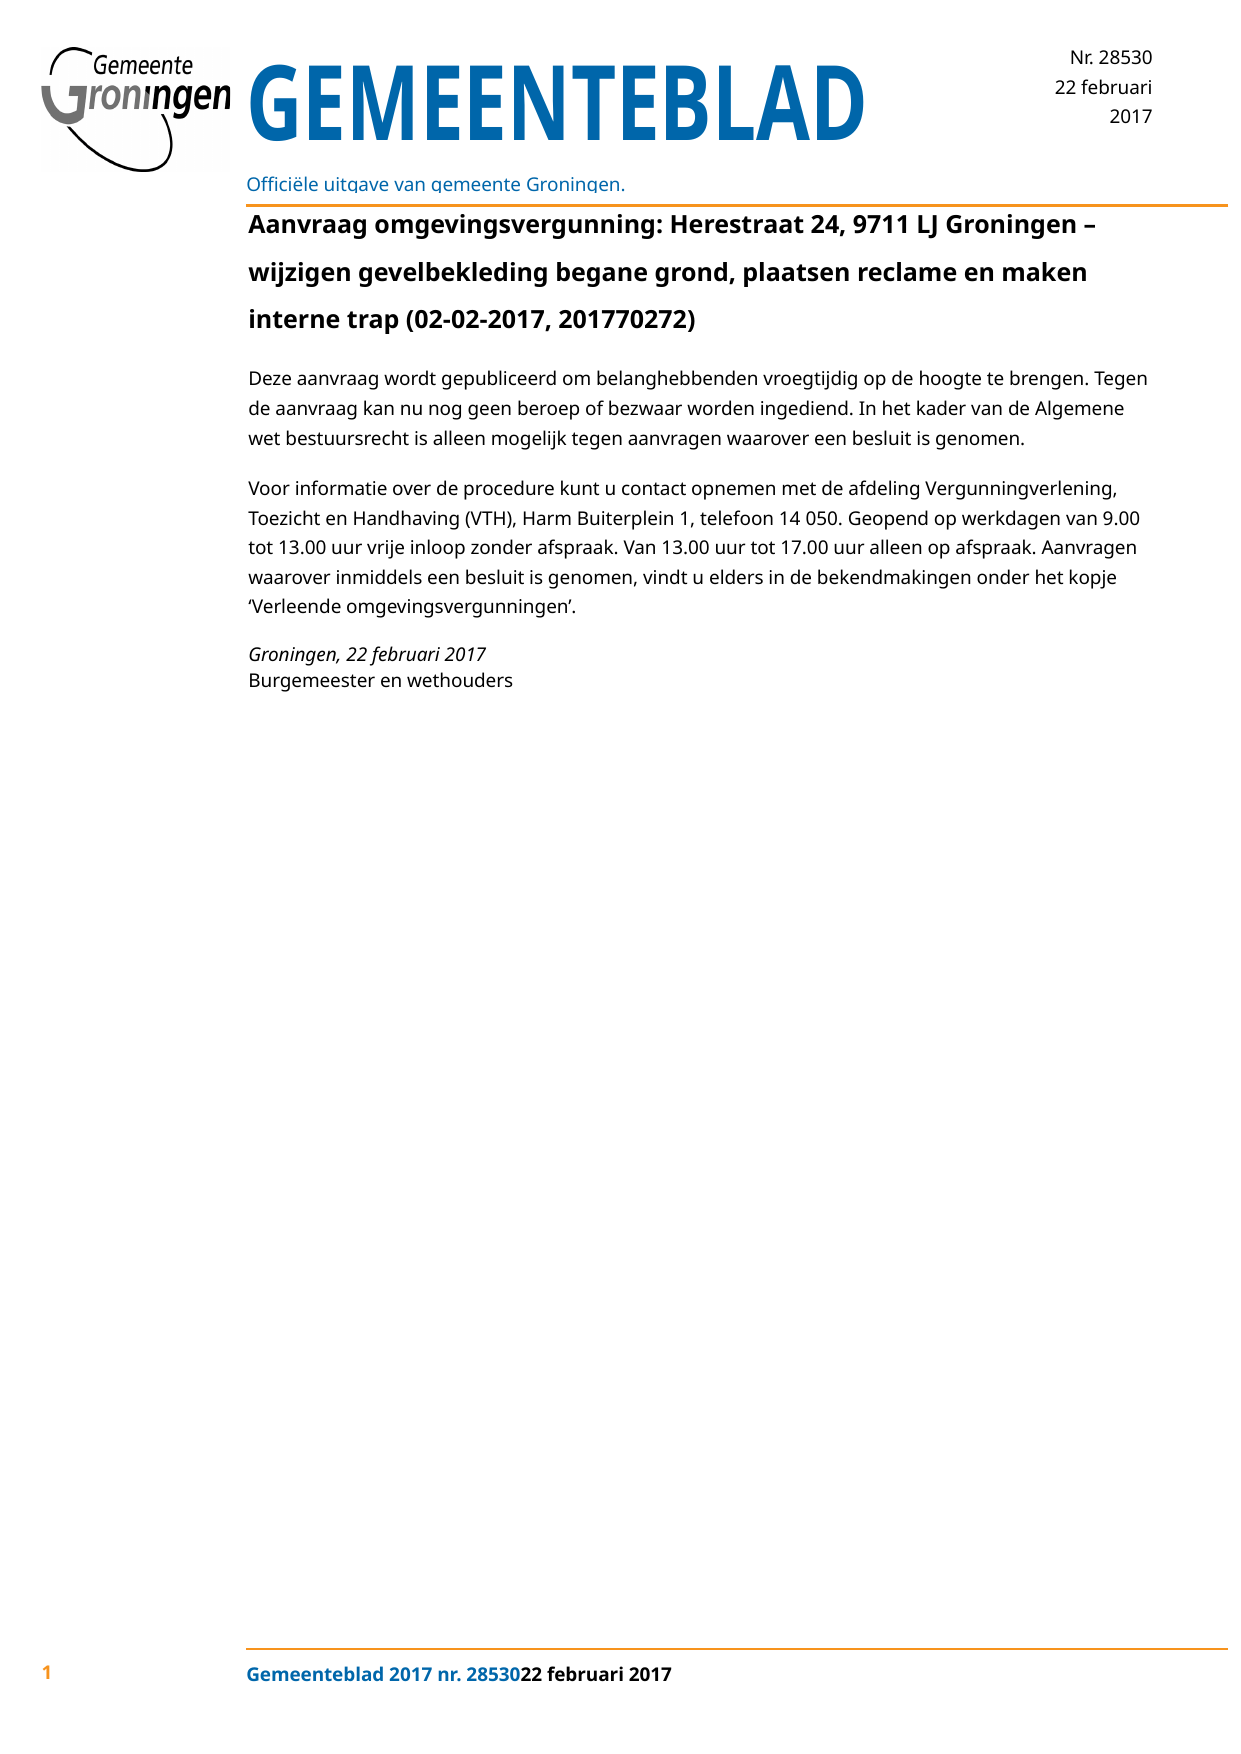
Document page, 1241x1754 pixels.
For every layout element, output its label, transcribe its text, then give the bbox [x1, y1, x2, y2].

text Voor informatie over de procedure kunt u contact opnemen met de afdeling Vergunningverlening, Toezicht en Handhaving (VTH), Harm Buiterplein 1, telefoon 14 050. Geopend op werkdagen van 9.00 tot 13.00 uur vrije inloop zonder afspraak. Van 13.00 uur tot 17.00 uur alleen op afspraak. Aanvragen waarover inmiddels een besluit is genomen, vindt u elders in de bekendmakingen onder het kopje ‘Verleende omgevingsvergunningen’. [248, 475, 1152, 619]
text Groningen, 22 februari 2017 [248, 641, 1152, 667]
text Deze aanvraag wordt gepubliceerd om belanghebbenden vroegtijdig op de hoogte te brengen. Tegen de aanvraag kan nu nog geen beroep of bezwaar worden ingediend. In het kader van de Algemene wet bestuursrecht is alleen mogelijk tegen aanvragen waarover een besluit is genomen. [248, 366, 1152, 450]
text Aanvraag omgevingsvergunning: Herestraat 24, 9711 LJ Groningen – wijzigen gevelbekleding begane grond, plaatsen reclame en maken interne trap (02-02-2017, 201770272) [248, 207, 1152, 336]
picture [41, 47, 231, 172]
text Burgemeester en wethouders [248, 667, 1152, 693]
